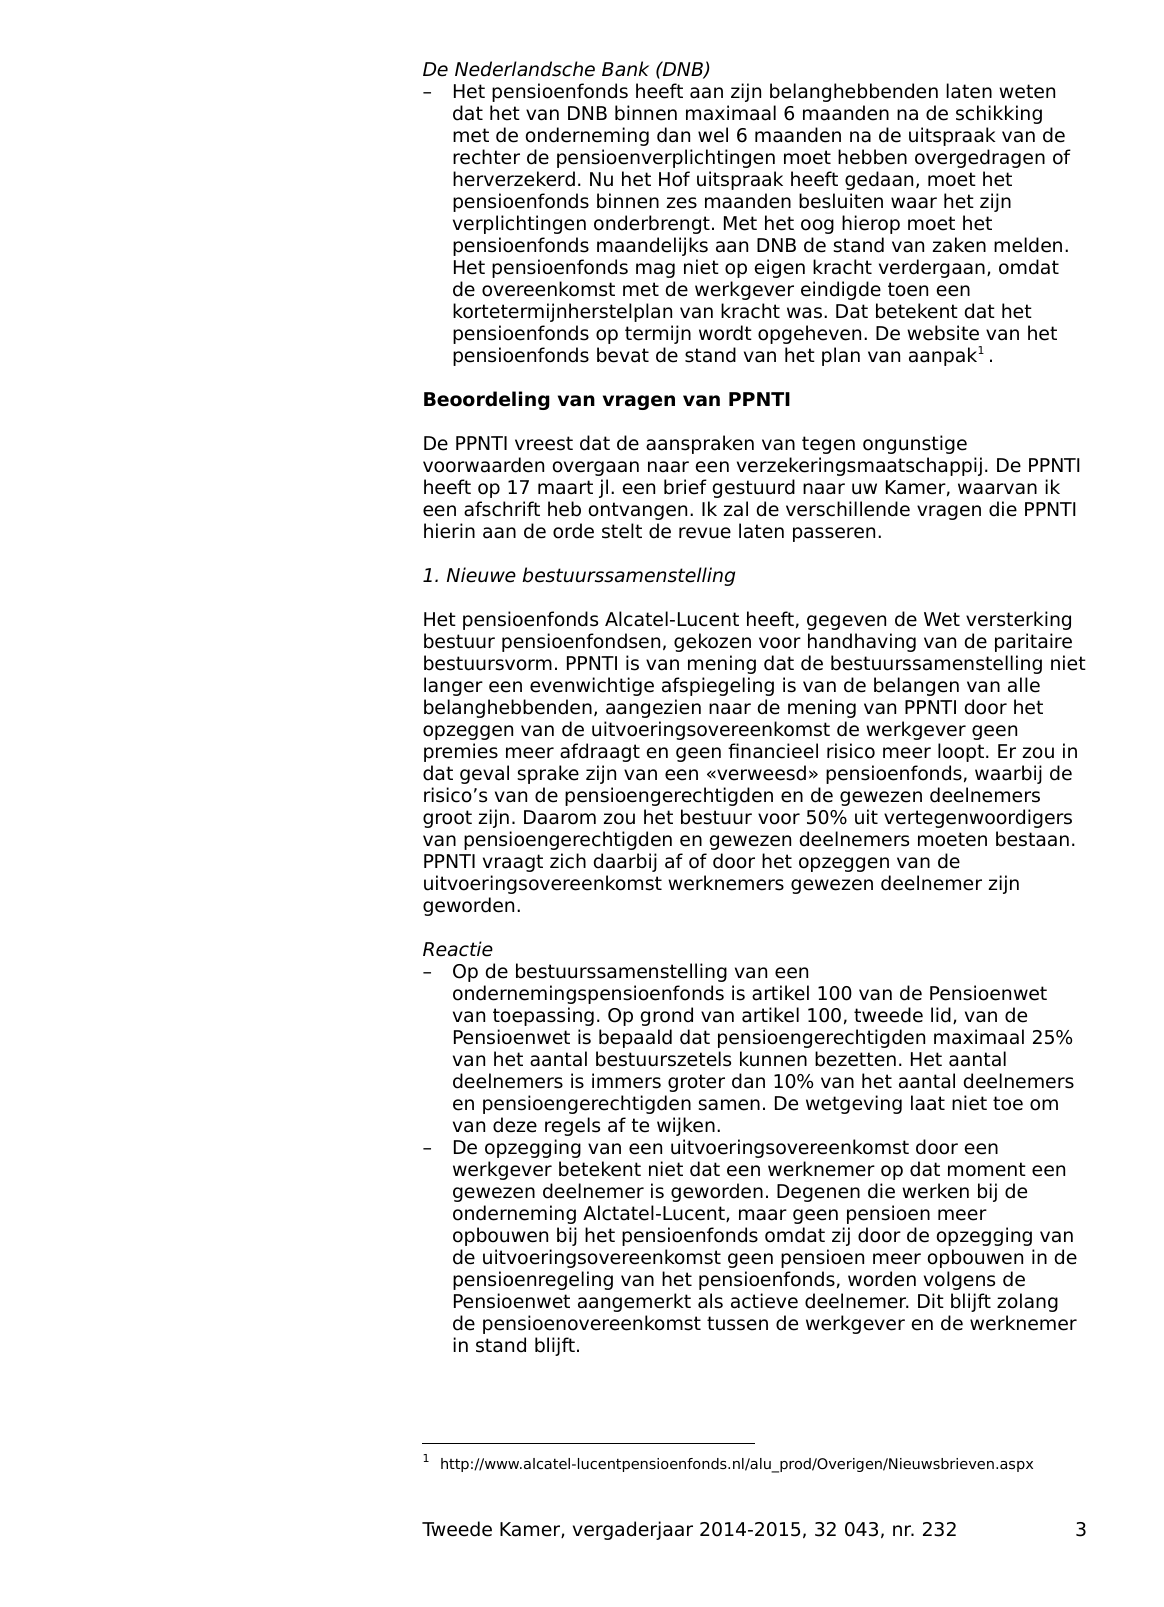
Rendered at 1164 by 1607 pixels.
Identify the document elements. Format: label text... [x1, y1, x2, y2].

subtitle De Nederlandsche Bank (DNB) [422, 59, 1087, 81]
text De PPNTI vreest dat de aanspraken van tegen ongunstige voorwaarden overgaan naar een verzekeringsmaatschappij. De PPNTI heeft op 17 maart jl. een brief gestuurd naar uw Kamer, waarvan ik een afschrift heb ontvangen. Ik zal de verschillende vragen die PPNTI hierin aan de orde stelt de revue laten passeren. [422, 433, 1087, 543]
subtitle Beoordeling van vragen van PPNTI [422, 389, 1087, 411]
text – De opzegging van een uitvoeringsovereenkomst door een werkgever betekent niet dat een werknemer op dat moment een gewezen deelnemer is geworden. Degenen die werken bij de onderneming Alctatel-Lucent, maar geen pensioen meer opbouwen bij het pensioenfonds omdat zij door de opzegging van de uitvoeringsovereenkomst geen pensioen meer opbouwen in de pensioenregeling van het pensioenfonds, worden volgens de Pensioenwet aangemerkt als actieve deelnemer. Dit blijft zolang de pensioenovereenkomst tussen de werkgever en de werknemer in stand blijft. [422, 1137, 1087, 1357]
text http://www.alcatel-lucentpensioenfonds.nl/alu_prod/Overigen/Nieuwsbrieven.aspx [422, 1452, 1087, 1474]
subtitle 1. Nieuwe bestuurssamenstelling [422, 565, 1087, 587]
text – Het pensioenfonds heeft aan zijn belanghebbenden laten weten dat het van DNB binnen maximaal 6 maanden na de schikking met de onderneming dan wel 6 maanden na de uitspraak van de rechter de pensioenverplichtingen moet hebben overgedragen of herverzekerd. Nu het Hof uitspraak heeft gedaan, moet het pensioenfonds binnen zes maanden besluiten waar het zijn verplichtingen onderbrengt. Met het oog hierop moet het pensioenfonds maandelijks aan DNB de stand van zaken melden. Het pensioenfonds mag niet op eigen kracht verdergaan, omdat de overeenkomst met de werkgever eindigde toen een kortetermijnherstelplan van kracht was. Dat betekent dat het pensioenfonds op termijn wordt opgeheven. De website van het pensioenfonds bevat de stand van het plan van aanpak. [422, 81, 1087, 367]
text – Op de bestuurssamenstelling van een ondernemingspensioenfonds is artikel 100 van de Pensioenwet van toepassing. Op grond van artikel 100, tweede lid, van de Pensioenwet is bepaald dat pensioengerechtigden maximaal 25% van het aantal bestuurszetels kunnen bezetten. Het aantal deelnemers is immers groter dan 10% van het aantal deelnemers en pensioengerechtigden samen. De wetgeving laat niet toe om van deze regels af te wijken. [422, 961, 1087, 1137]
subtitle Reactie [422, 939, 1087, 961]
text Het pensioenfonds Alcatel-Lucent heeft, gegeven de Wet versterking bestuur pensioenfondsen, gekozen voor handhaving van de paritaire bestuursvorm. PPNTI is van mening dat de bestuurssamenstelling niet langer een evenwichtige afspiegeling is van de belangen van alle belanghebbenden, aangezien naar de mening van PPNTI door het opzeggen van de uitvoeringsovereenkomst de werkgever geen premies meer afdraagt en geen financieel risico meer loopt. Er zou in dat geval sprake zijn van een «verweesd» pensioenfonds, waarbij de risico’s van de pensioengerechtigden en de gewezen deelnemers groot zijn. Daarom zou het bestuur voor 50% uit vertegenwoordigers van pensioengerechtigden en gewezen deelnemers moeten bestaan. PPNTI vraagt zich daarbij af of door het opzeggen van de uitvoeringsovereenkomst werknemers gewezen deelnemer zijn geworden. [422, 609, 1087, 917]
